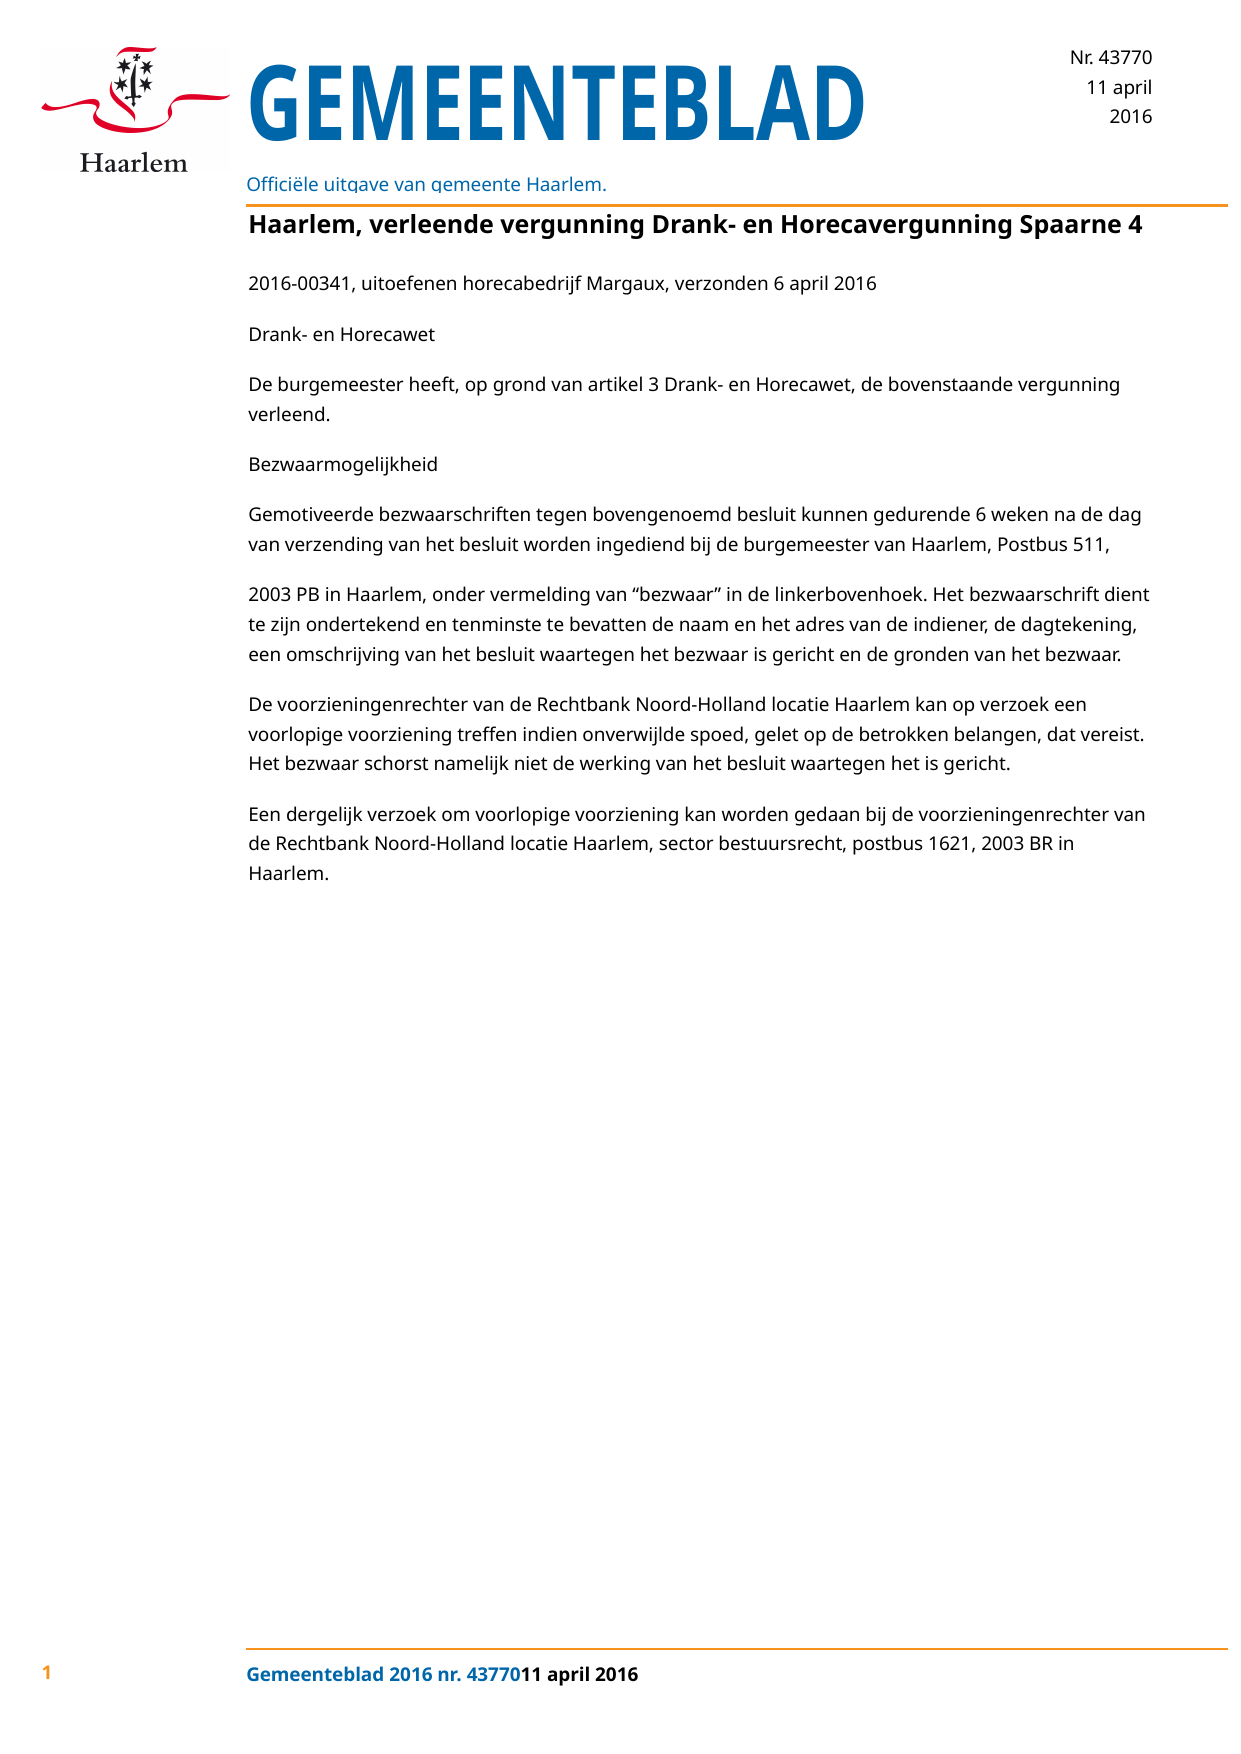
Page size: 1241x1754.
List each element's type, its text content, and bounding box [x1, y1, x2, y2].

text De voorzieningenrechter van de Rechtbank Noord-Holland locatie Haarlem kan op verzoek een voorlopige voorziening treffen indien onverwijlde spoed, gelet op de betrokken belangen, dat vereist. Het bezwaar schorst namelijk niet de werking van het besluit waartegen het is gericht. [248, 691, 1152, 776]
text Drank- en Horecawet [248, 321, 1152, 346]
text Bezwaarmogelijkheid [248, 451, 1152, 477]
text 2016-00341, uitoefenen horecabedrijf Margaux, verzonden 6 april 2016 [248, 270, 1152, 296]
picture [41, 47, 231, 172]
text Haarlem, verleende vergunning Drank- en Horecavergunning Spaarne 4 [248, 207, 1152, 241]
text De burgemeester heeft, op grond van artikel 3 Drank- en Horecawet, de bovenstaande vergunning verleend. [248, 371, 1152, 426]
text Een dergelijk verzoek om voorlopige voorziening kan worden gedaan bij de voorzieningenrechter van de Rechtbank Noord-Holland locatie Haarlem, sector bestuursrecht, postbus 1621, 2003 BR in Haarlem. [248, 801, 1152, 886]
text Gemotiveerde bezwaarschriften tegen bovengenoemd besluit kunnen gedurende 6 weken na de dag van verzending van het besluit worden ingediend bij de burgemeester van Haarlem, Postbus 511, [248, 502, 1152, 557]
text 2003 PB in Haarlem, onder vermelding van “bezwaar” in de linkerbovenhoek. Het bezwaarschrift dient te zijn ondertekend en tenminste te bevatten de naam en het adres van de indiener, de dagtekening, een omschrijving van het besluit waartegen het bezwaar is gericht en de gronden van het bezwaar. [248, 582, 1152, 666]
